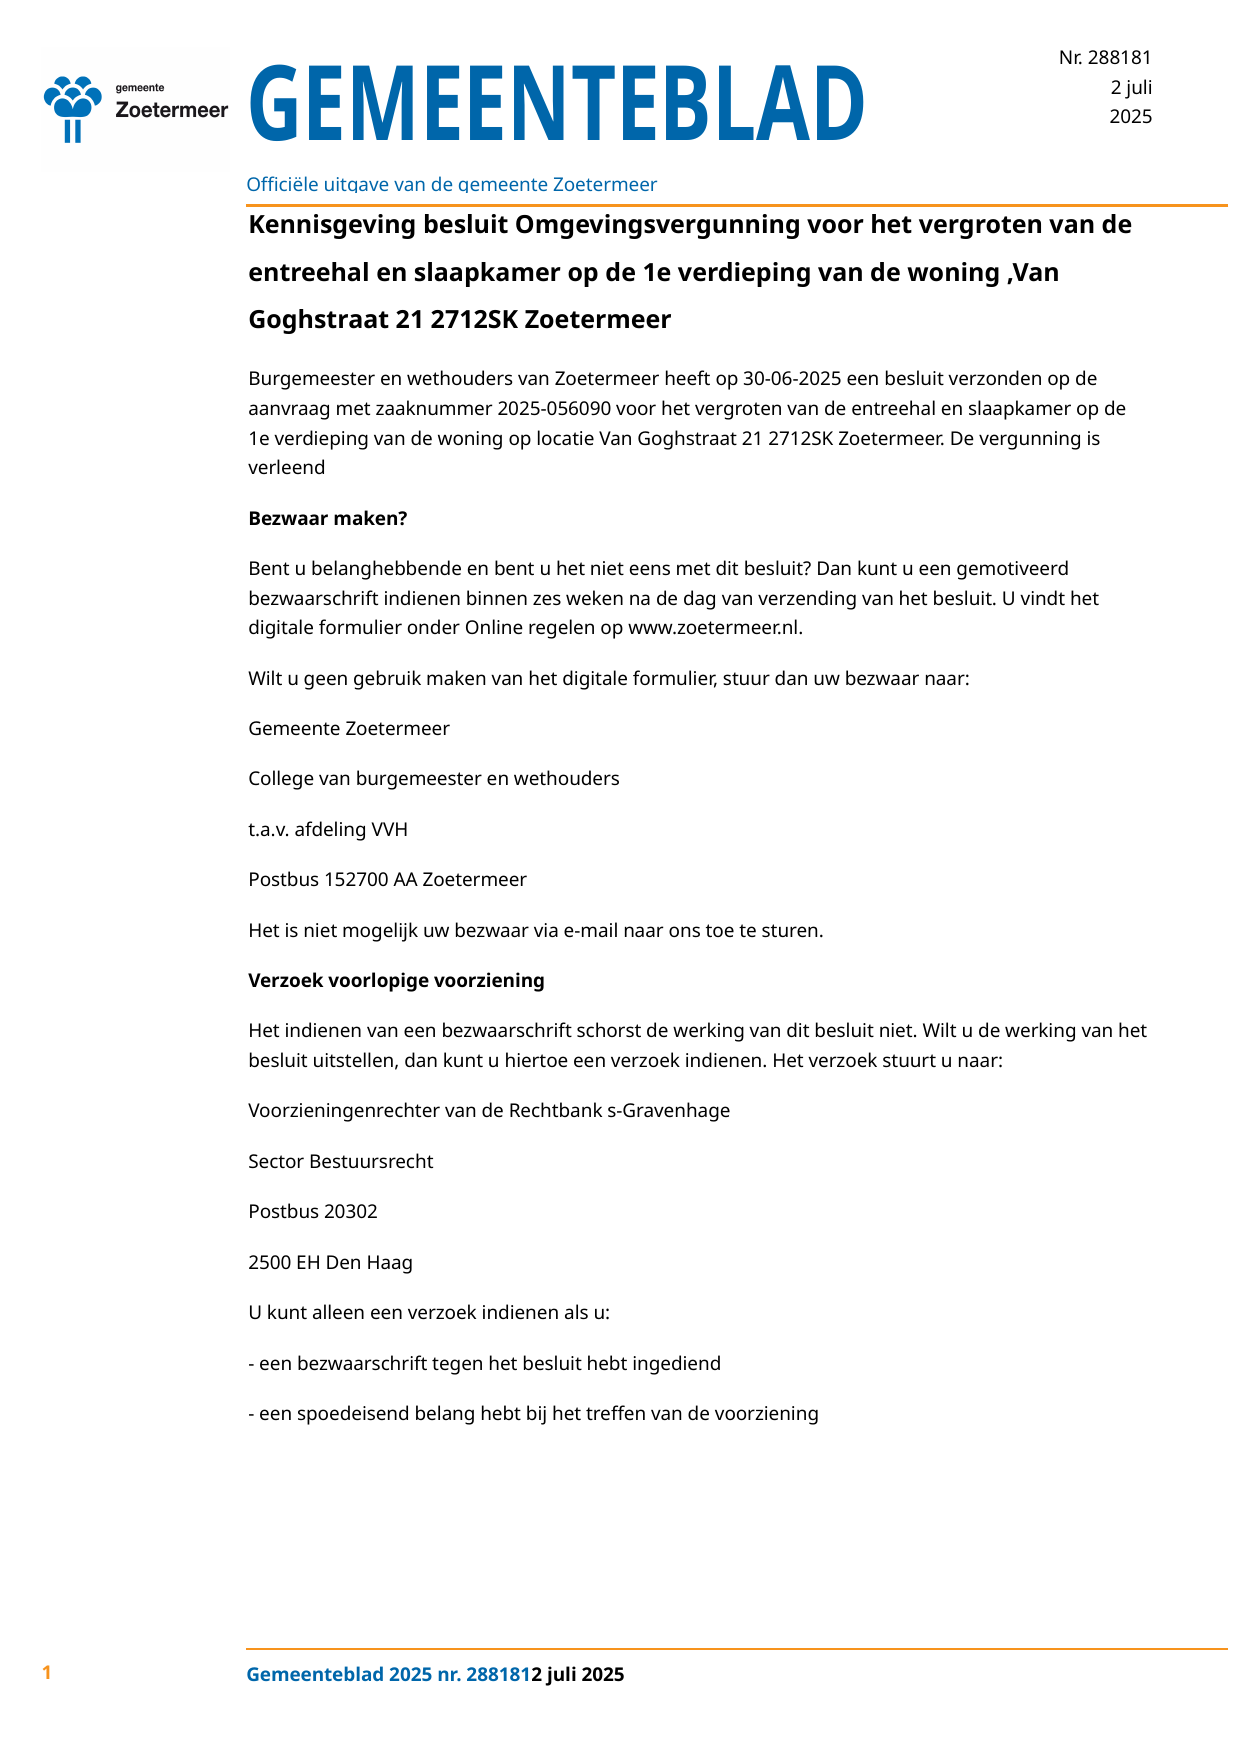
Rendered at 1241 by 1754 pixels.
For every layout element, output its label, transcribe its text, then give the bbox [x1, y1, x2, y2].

text Postbus 152700 AA Zoetermeer [248, 866, 1152, 892]
text Postbus 20302 [248, 1198, 1152, 1224]
text Sector Bestuursrecht [248, 1148, 1152, 1174]
text - een bezwaarschrift tegen het besluit hebt ingediend [248, 1350, 1152, 1375]
text Het is niet mogelijk uw bezwaar via e-mail naar ons toe te sturen. [248, 917, 1152, 942]
text Burgemeester en wethouders van Zoetermeer heeft op 30-06-2025 een besluit verzonden op de aanvraag met zaaknummer 2025-056090 voor het vergroten van de entreehal en slaapkamer op de 1e verdieping van de woning op locatie Van Goghstraat 21 2712SK Zoetermeer. De vergunning is verleend [248, 366, 1152, 480]
picture [41, 47, 231, 172]
text Bent u belanghebbende en bent u het niet eens met dit besluit? Dan kunt u een gemotiveerd bezwaarschrift indienen binnen zes weken na de dag van verzending van het besluit. U vindt het digitale formulier onder Online regelen op www.zoetermeer.nl. [248, 555, 1152, 640]
text Het indienen van een bezwaarschrift schorst de werking van dit besluit niet. Wilt u de werking van het besluit uitstellen, dan kunt u hiertoe een verzoek indienen. Het verzoek stuurt u naar: [248, 1018, 1152, 1073]
text U kunt alleen een verzoek indienen als u: [248, 1299, 1152, 1325]
text Wilt u geen gebruik maken van het digitale formulier, stuur dan uw bezwaar naar: [248, 665, 1152, 690]
text Kennisgeving besluit Omgevingsvergunning voor het vergroten van de entreehal en slaapkamer op de 1e verdieping van de woning ,Van Goghstraat 21 2712SK Zoetermeer [248, 207, 1152, 336]
text Verzoek voorlopige voorziening [248, 967, 1152, 993]
text Gemeente Zoetermeer [248, 715, 1152, 741]
text College van burgemeester en wethouders [248, 766, 1152, 791]
text - een spoedeisend belang hebt bij het treffen van de voorziening [248, 1400, 1152, 1426]
text Voorzieningenrechter van de Rechtbank s-Gravenhage [248, 1098, 1152, 1123]
text 2500 EH Den Haag [248, 1249, 1152, 1274]
text t.a.v. afdeling VVH [248, 816, 1152, 842]
text Bezwaar maken? [248, 505, 1152, 530]
